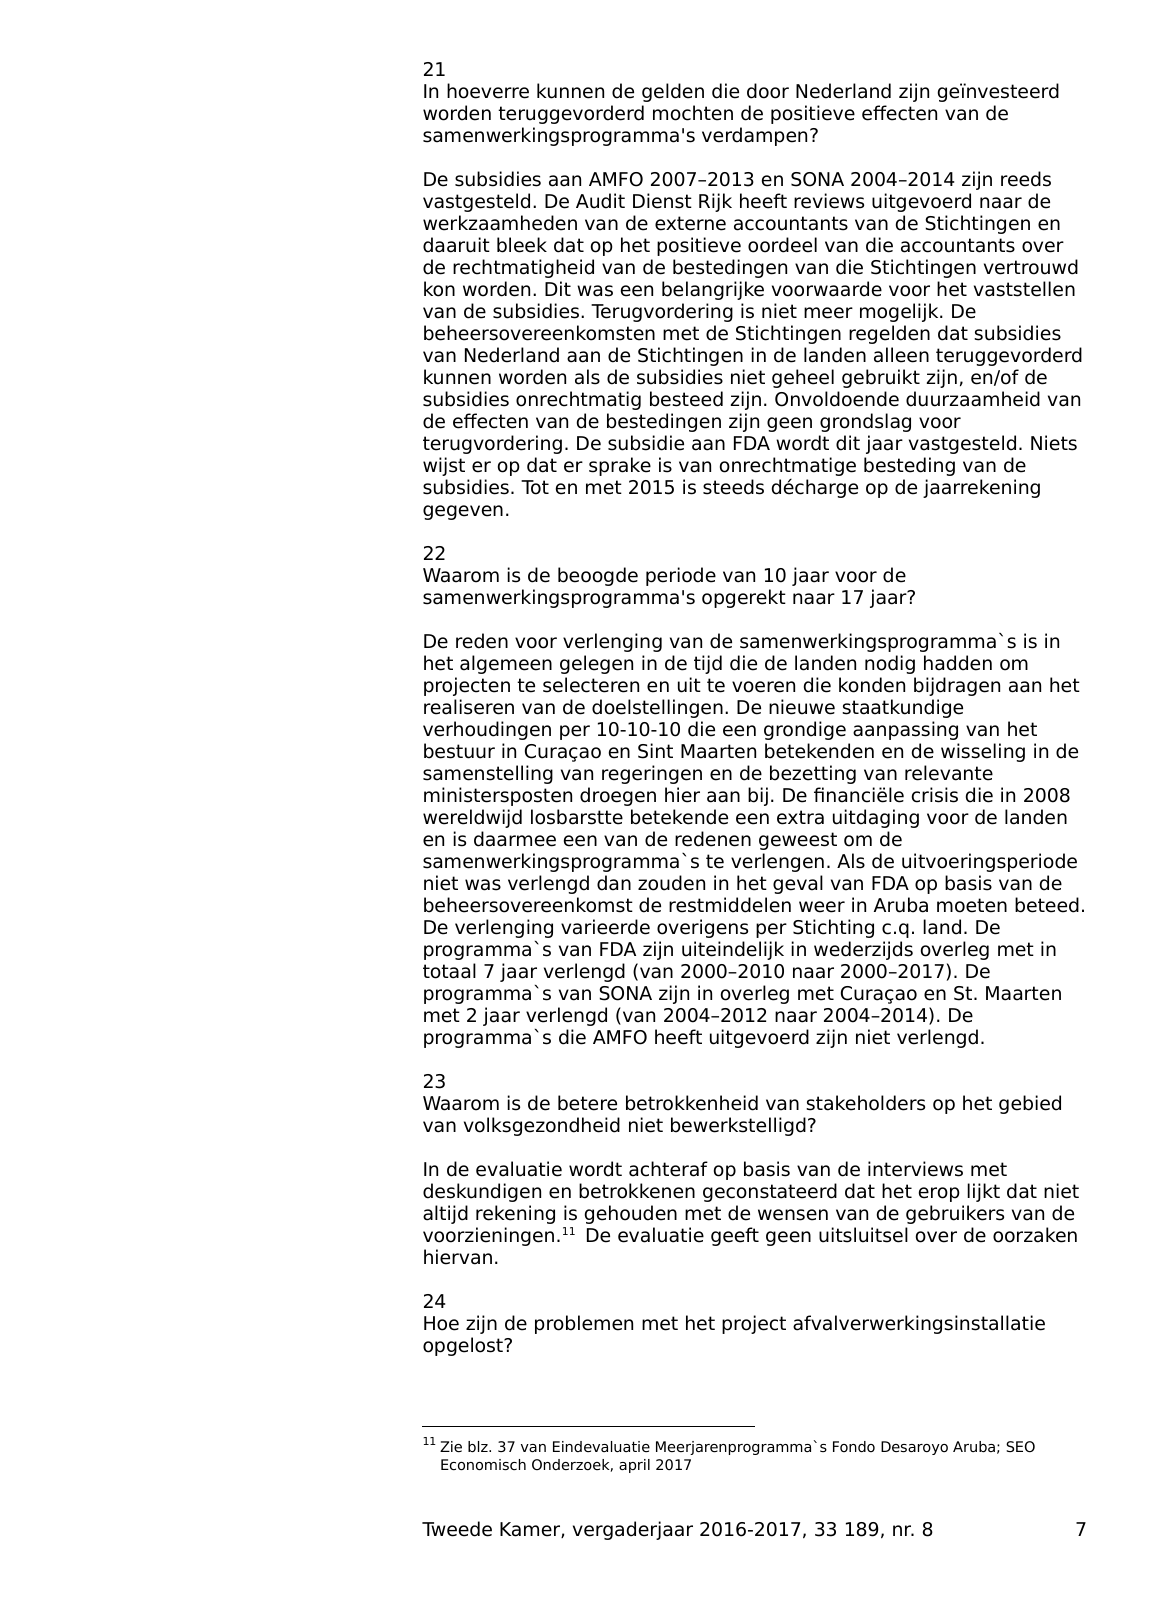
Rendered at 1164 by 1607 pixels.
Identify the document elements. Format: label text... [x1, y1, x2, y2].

text De reden voor verlenging van de samenwerkingsprogramma`s is in het algemeen gelegen in de tijd die de landen nodig hadden om projecten te selecteren en uit te voeren die konden bijdragen aan het realiseren van de doelstellingen. De nieuwe staatkundige verhoudingen per 10-10-10 die een grondige aanpassing van het bestuur in Curaçao en Sint Maarten betekenden en de wisseling in de samenstelling van regeringen en de bezetting van relevante ministersposten droegen hier aan bij. De financiële crisis die in 2008 wereldwijd losbarstte betekende een extra uitdaging voor de landen en is daarmee een van de redenen geweest om de samenwerkingsprogramma`s te verlengen. Als de uitvoeringsperiode niet was verlengd dan zouden in het geval van FDA op basis van de beheersovereenkomst de restmiddelen weer in Aruba moeten beteed. De verlenging varieerde overigens per Stichting c.q. land. De programma`s van FDA zijn uiteindelijk in wederzijds overleg met in totaal 7 jaar verlengd (van 2000–2010 naar 2000–2017). De programma`s van SONA zijn in overleg met Curaçao en St. Maarten met 2 jaar verlengd (van 2004–2012 naar 2004–2014). De programma`s die AMFO heeft uitgevoerd zijn niet verlengd. [422, 631, 1087, 1049]
text 23 [422, 1071, 1087, 1093]
text Waarom is de beoogde periode van 10 jaar voor de samenwerkingsprogramma's opgerekt naar 17 jaar? [422, 565, 1087, 609]
text 24 [422, 1291, 1087, 1313]
text Waarom is de betere betrokkenheid van stakeholders op het gebied van volksgezondheid niet bewerkstelligd? [422, 1093, 1087, 1137]
text De subsidies aan AMFO 2007–2013 en SONA 2004–2014 zijn reeds vastgesteld. De Audit Dienst Rijk heeft reviews uitgevoerd naar de werkzaamheden van de externe accountants van de Stichtingen en daaruit bleek dat op het positieve oordeel van die accountants over de rechtmatigheid van de bestedingen van die Stichtingen vertrouwd kon worden. Dit was een belangrijke voorwaarde voor het vaststellen van de subsidies. Terugvordering is niet meer mogelijk. De beheersovereenkomsten met de Stichtingen regelden dat subsidies van Nederland aan de Stichtingen in de landen alleen teruggevorderd kunnen worden als de subsidies niet geheel gebruikt zijn, en/of de subsidies onrechtmatig besteed zijn. Onvoldoende duurzaamheid van de effecten van de bestedingen zijn geen grondslag voor terugvordering. De subsidie aan FDA wordt dit jaar vastgesteld. Niets wijst er op dat er sprake is van onrechtmatige besteding van de subsidies. Tot en met 2015 is steeds décharge op de jaarrekening gegeven. [422, 169, 1087, 521]
text 22 [422, 543, 1087, 565]
text In de evaluatie wordt achteraf op basis van de interviews met deskundigen en betrokkenen geconstateerd dat het erop lijkt dat niet altijd rekening is gehouden met de wensen van de gebruikers van de voorzieningen. De evaluatie geeft geen uitsluitsel over de oorzaken hiervan. [422, 1159, 1087, 1269]
text Hoe zijn de problemen met het project afvalverwerkingsinstallatie opgelost? [422, 1313, 1087, 1357]
text In hoeverre kunnen de gelden die door Nederland zijn geïnvesteerd worden teruggevorderd mochten de positieve effecten van de samenwerkingsprogramma's verdampen? [422, 81, 1087, 147]
text Zie blz. 37 van Eindevaluatie Meerjarenprogramma`s Fondo Desaroyo Aruba; SEO Economisch Onderzoek, april 2017 [422, 1435, 1087, 1474]
text 21 [422, 59, 1087, 81]
